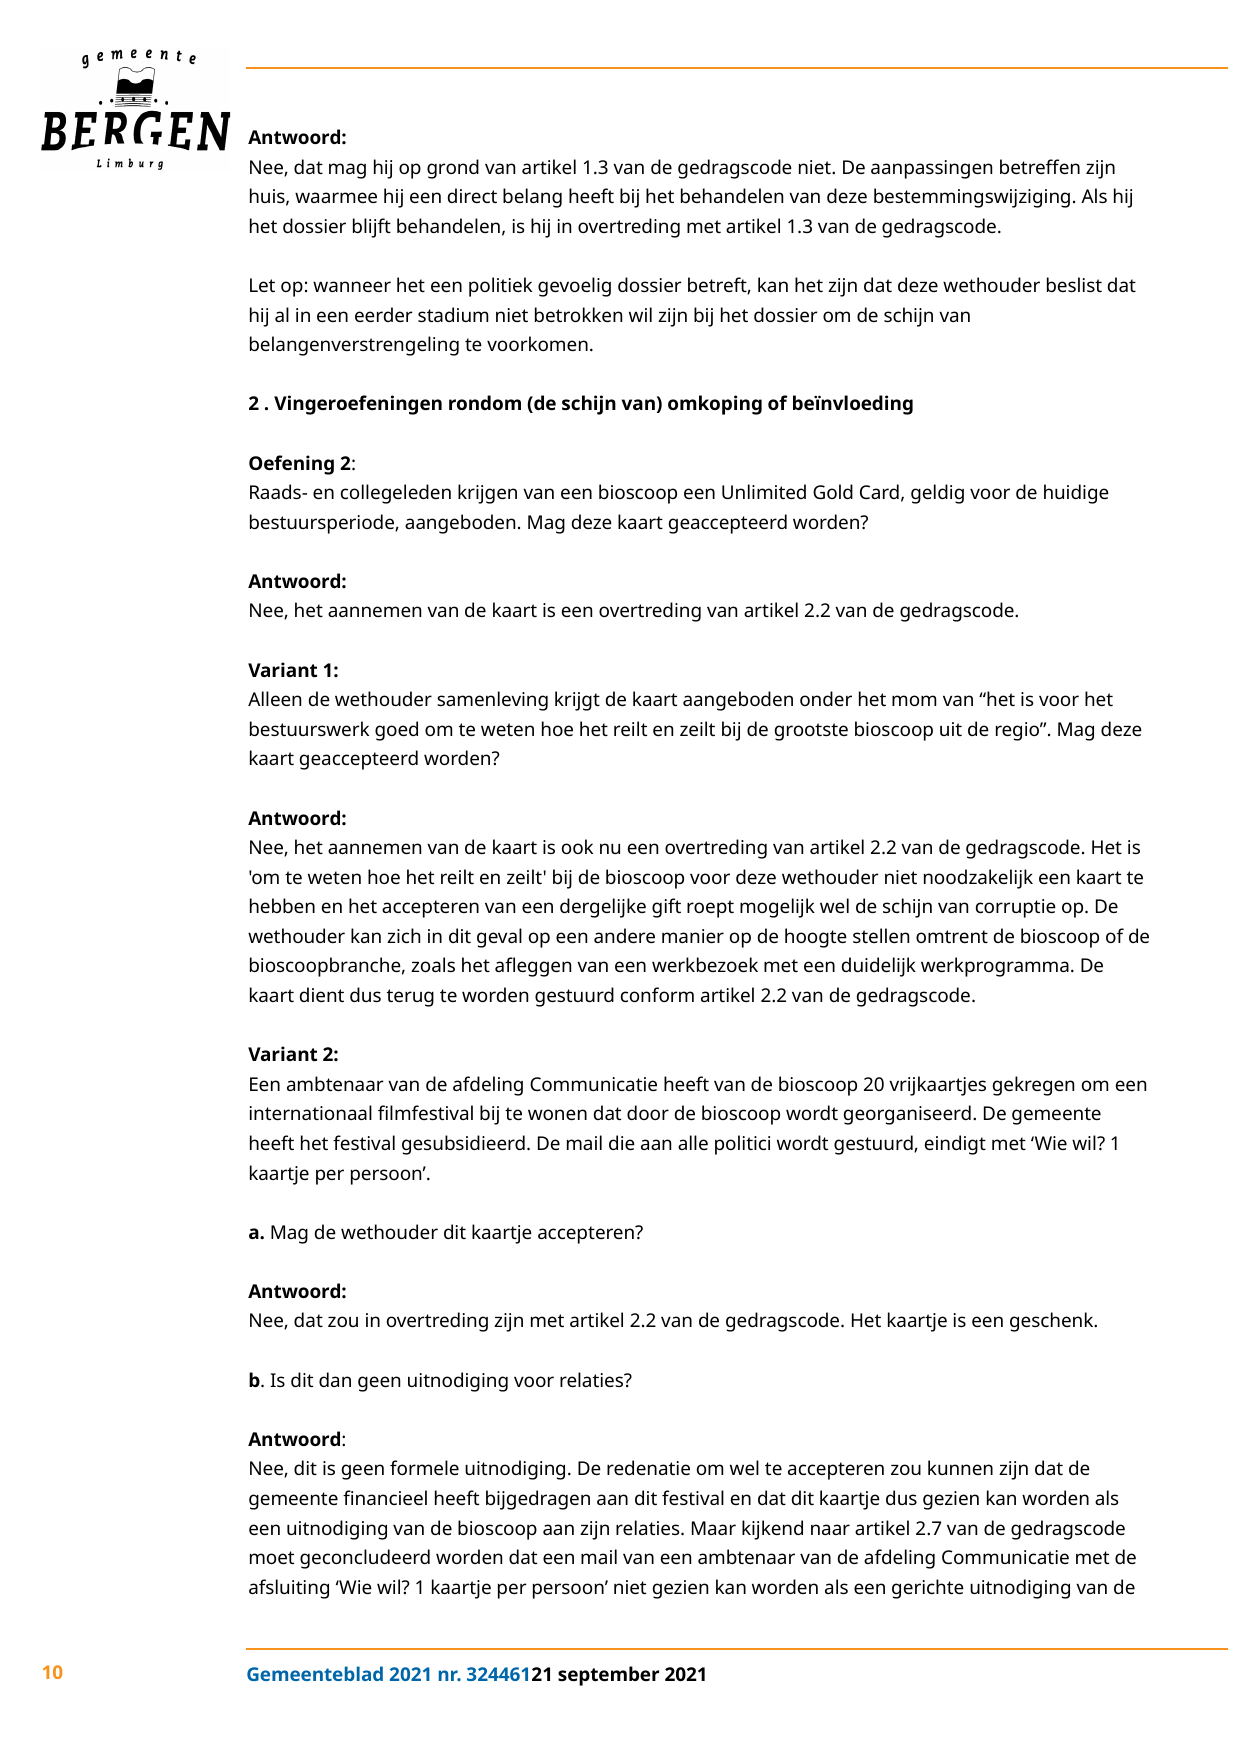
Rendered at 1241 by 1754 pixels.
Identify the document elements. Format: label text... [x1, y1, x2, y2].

text Nee, het aannemen van de kaart is ook nu een overtreding van artikel 2.2 van de gedragscode. Het is 'om te weten hoe het reilt en zeilt' bij de bioscoop voor deze wethouder niet noodzakelijk een kaart te hebben en het accepteren van een dergelijke gift roept mogelijk wel de schijn van corruptie op. De wethouder kan zich in dit geval op een andere manier op de hoogte stellen omtrent de bioscoop of de bioscoopbranche, zoals het afleggen van een werkbezoek met een duidelijk werkprogramma. De kaart dient dus terug te worden gestuurd conform artikel 2.2 van de gedragscode. [248, 834, 1152, 1008]
text Antwoord: [248, 805, 1152, 831]
text Nee, dat zou in overtreding zijn met artikel 2.2 van de gedragscode. Het kaartje is een geschenk. [248, 1308, 1152, 1333]
text Antwoord: [248, 124, 1152, 150]
text Nee, dat mag hij op grond van artikel 1.3 van de gedragscode niet. De aanpassingen betreffen zijn huis, waarmee hij een direct belang heeft bij het behandelen van deze bestemmingswijziging. Als hij het dossier blijft behandelen, is hij in overtreding met artikel 1.3 van de gedragscode. [248, 154, 1152, 239]
text Let op: wanneer het een politiek gevoelig dossier betreft, kan het zijn dat deze wethouder beslist dat hij al in een eerder stadium niet betrokken wil zijn bij het dossier om de schijn van belangenverstrengeling te voorkomen. [248, 272, 1152, 357]
text Alleen de wethouder samenleving krijgt de kaart aangeboden onder het mom van “het is voor het bestuurswerk goed om te weten hoe het reilt en zeilt bij de grootste bioscoop uit de regio”. Mag deze kaart geaccepteerd worden? [248, 686, 1152, 771]
text Antwoord: [248, 1278, 1152, 1304]
text Oefening 2: [248, 450, 1152, 476]
text Een ambtenaar van de afdeling Communicatie heeft van de bioscoop 20 vrijkaartjes gekregen om een internationaal filmfestival bij te wonen dat door de bioscoop wordt georganiseerd. De gemeente heeft het festival gesubsidieerd. De mail die aan alle politici wordt gestuurd, eindigt met ‘Wie wil? 1 kaartje per persoon’. [248, 1071, 1152, 1186]
text b. Is dit dan geen uitnodiging voor relaties? [248, 1367, 1152, 1393]
text Variant 2: [248, 1041, 1152, 1067]
text Antwoord: [248, 1426, 1152, 1452]
text 2 . Vingeroefeningen rondom (de schijn van) omkoping of beïnvloeding [248, 391, 1152, 416]
text Nee, dit is geen formele uitnodiging. De redenatie om wel te accepteren zou kunnen zijn dat de gemeente financieel heeft bijgedragen aan dit festival en dat dit kaartje dus gezien kan worden als een uitnodiging van de bioscoop aan zijn relaties. Maar kijkend naar artikel 2.7 van de gedragscode moet geconcludeerd worden dat een mail van een ambtenaar van de afdeling Communicatie met de afsluiting ‘Wie wil? 1 kaartje per persoon’ niet gezien kan worden als een gerichte uitnodiging van de [248, 1456, 1152, 1600]
text Nee, het aannemen van de kaart is een overtreding van artikel 2.2 van de gedragscode. [248, 598, 1152, 623]
picture [41, 47, 231, 172]
text Raads- en collegeleden krijgen van een bioscoop een Unlimited Gold Card, geldig voor de huidige bestuursperiode, aangeboden. Mag deze kaart geaccepteerd worden? [248, 479, 1152, 535]
text Variant 1: [248, 657, 1152, 683]
text a. Mag de wethouder dit kaartje accepteren? [248, 1219, 1152, 1245]
text Antwoord: [248, 568, 1152, 594]
